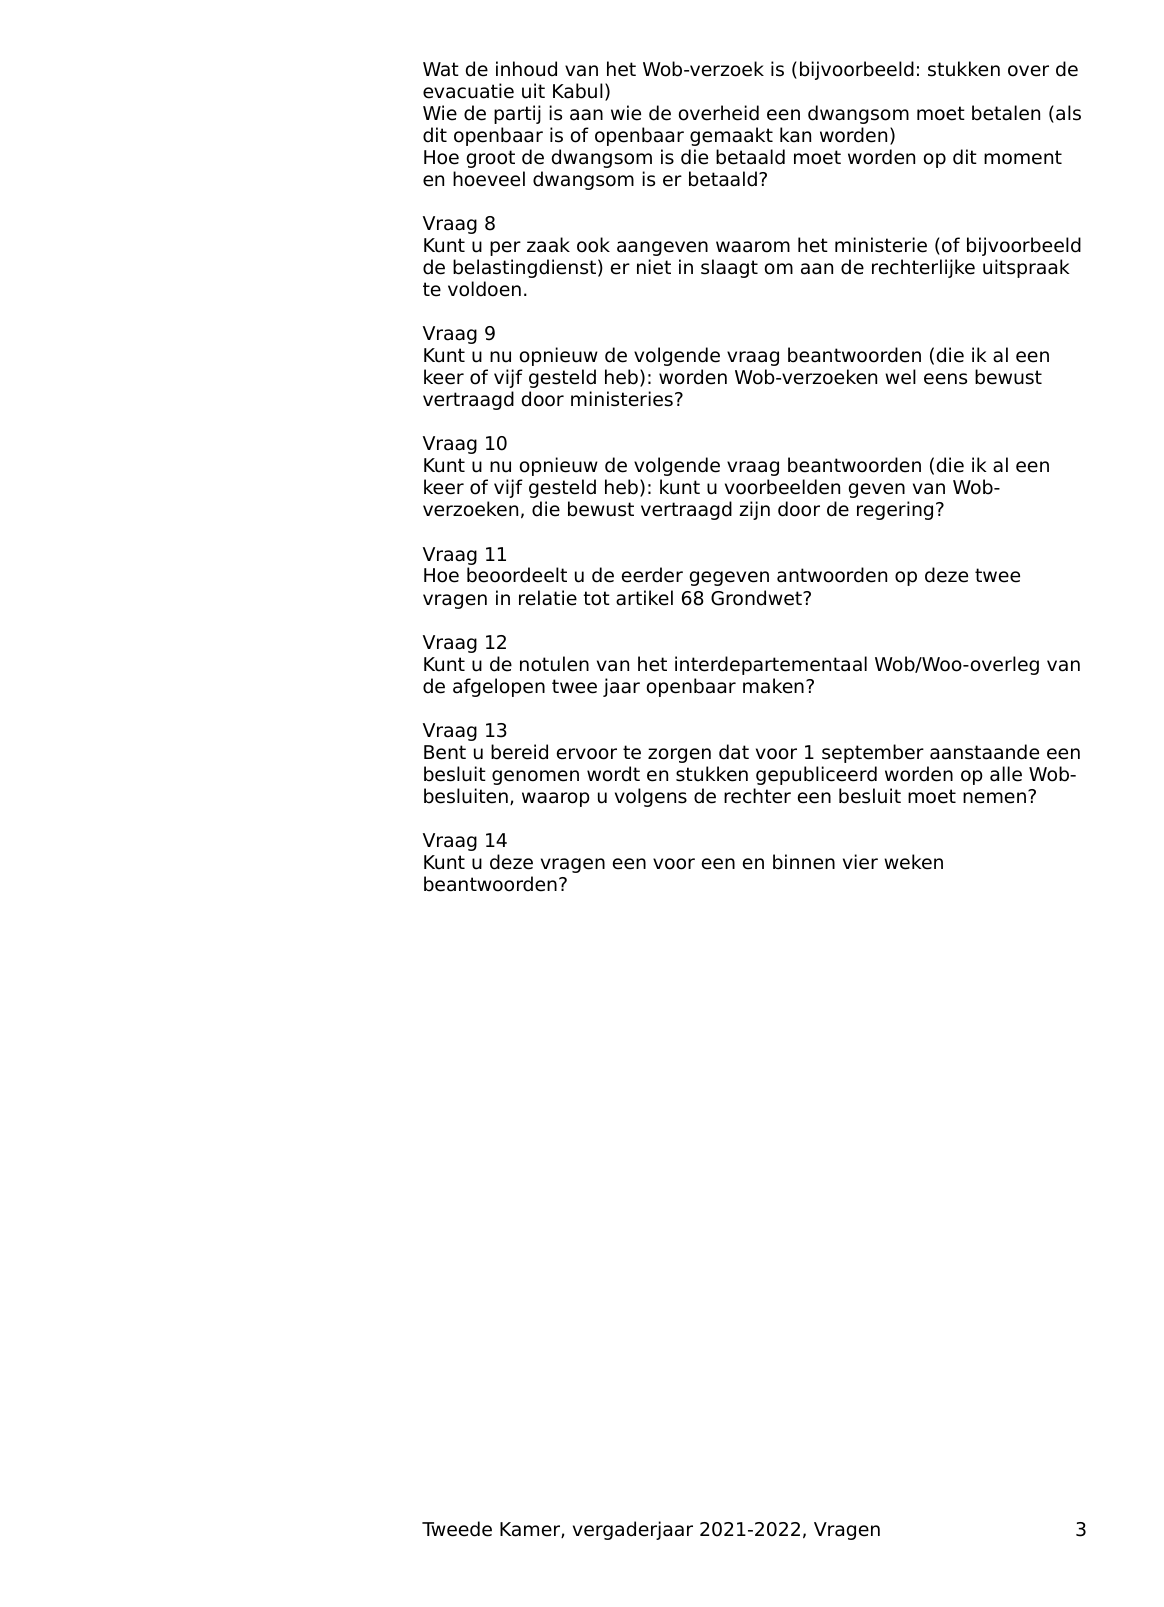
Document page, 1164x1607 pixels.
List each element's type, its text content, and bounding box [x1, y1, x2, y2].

text Kunt u deze vragen een voor een en binnen vier weken beantwoorden? [422, 852, 1087, 896]
text Vraag 14 [422, 830, 1087, 852]
text Hoe beoordeelt u de eerder gegeven antwoorden op deze twee vragen in relatie tot artikel 68 Grondwet? [422, 565, 1087, 609]
text Vraag 9 [422, 323, 1087, 345]
text Vraag 13 [422, 720, 1087, 742]
text Kunt u de notulen van het interdepartementaal Wob/Woo-overleg van de afgelopen twee jaar openbaar maken? [422, 653, 1087, 697]
text Vraag 10 [422, 433, 1087, 455]
text Wat de inhoud van het Wob-verzoek is (bijvoorbeeld: stukken over de evacuatie uit Kabul) [422, 59, 1087, 103]
text Kunt u per zaak ook aangeven waarom het ministerie (of bijvoorbeeld de belastingdienst) er niet in slaagt om aan de rechterlijke uitspraak te voldoen. [422, 235, 1087, 301]
text Bent u bereid ervoor te zorgen dat voor 1 september aanstaande een besluit genomen wordt en stukken gepubliceerd worden op alle Wob-besluiten, waarop u volgens de rechter een besluit moet nemen? [422, 742, 1087, 808]
text Vraag 12 [422, 632, 1087, 653]
text Wie de partij is aan wie de overheid een dwangsom moet betalen (als dit openbaar is of openbaar gemaakt kan worden) [422, 103, 1087, 147]
text Vraag 11 [422, 543, 1087, 565]
text Kunt u nu opnieuw de volgende vraag beantwoorden (die ik al een keer of vijf gesteld heb): kunt u voorbeelden geven van Wob-verzoeken, die bewust vertraagd zijn door de regering? [422, 455, 1087, 521]
text Kunt u nu opnieuw de volgende vraag beantwoorden (die ik al een keer of vijf gesteld heb): worden Wob-verzoeken wel eens bewust vertraagd door ministeries? [422, 345, 1087, 411]
text Vraag 8 [422, 213, 1087, 235]
text Hoe groot de dwangsom is die betaald moet worden op dit moment en hoeveel dwangsom is er betaald? [422, 147, 1087, 191]
